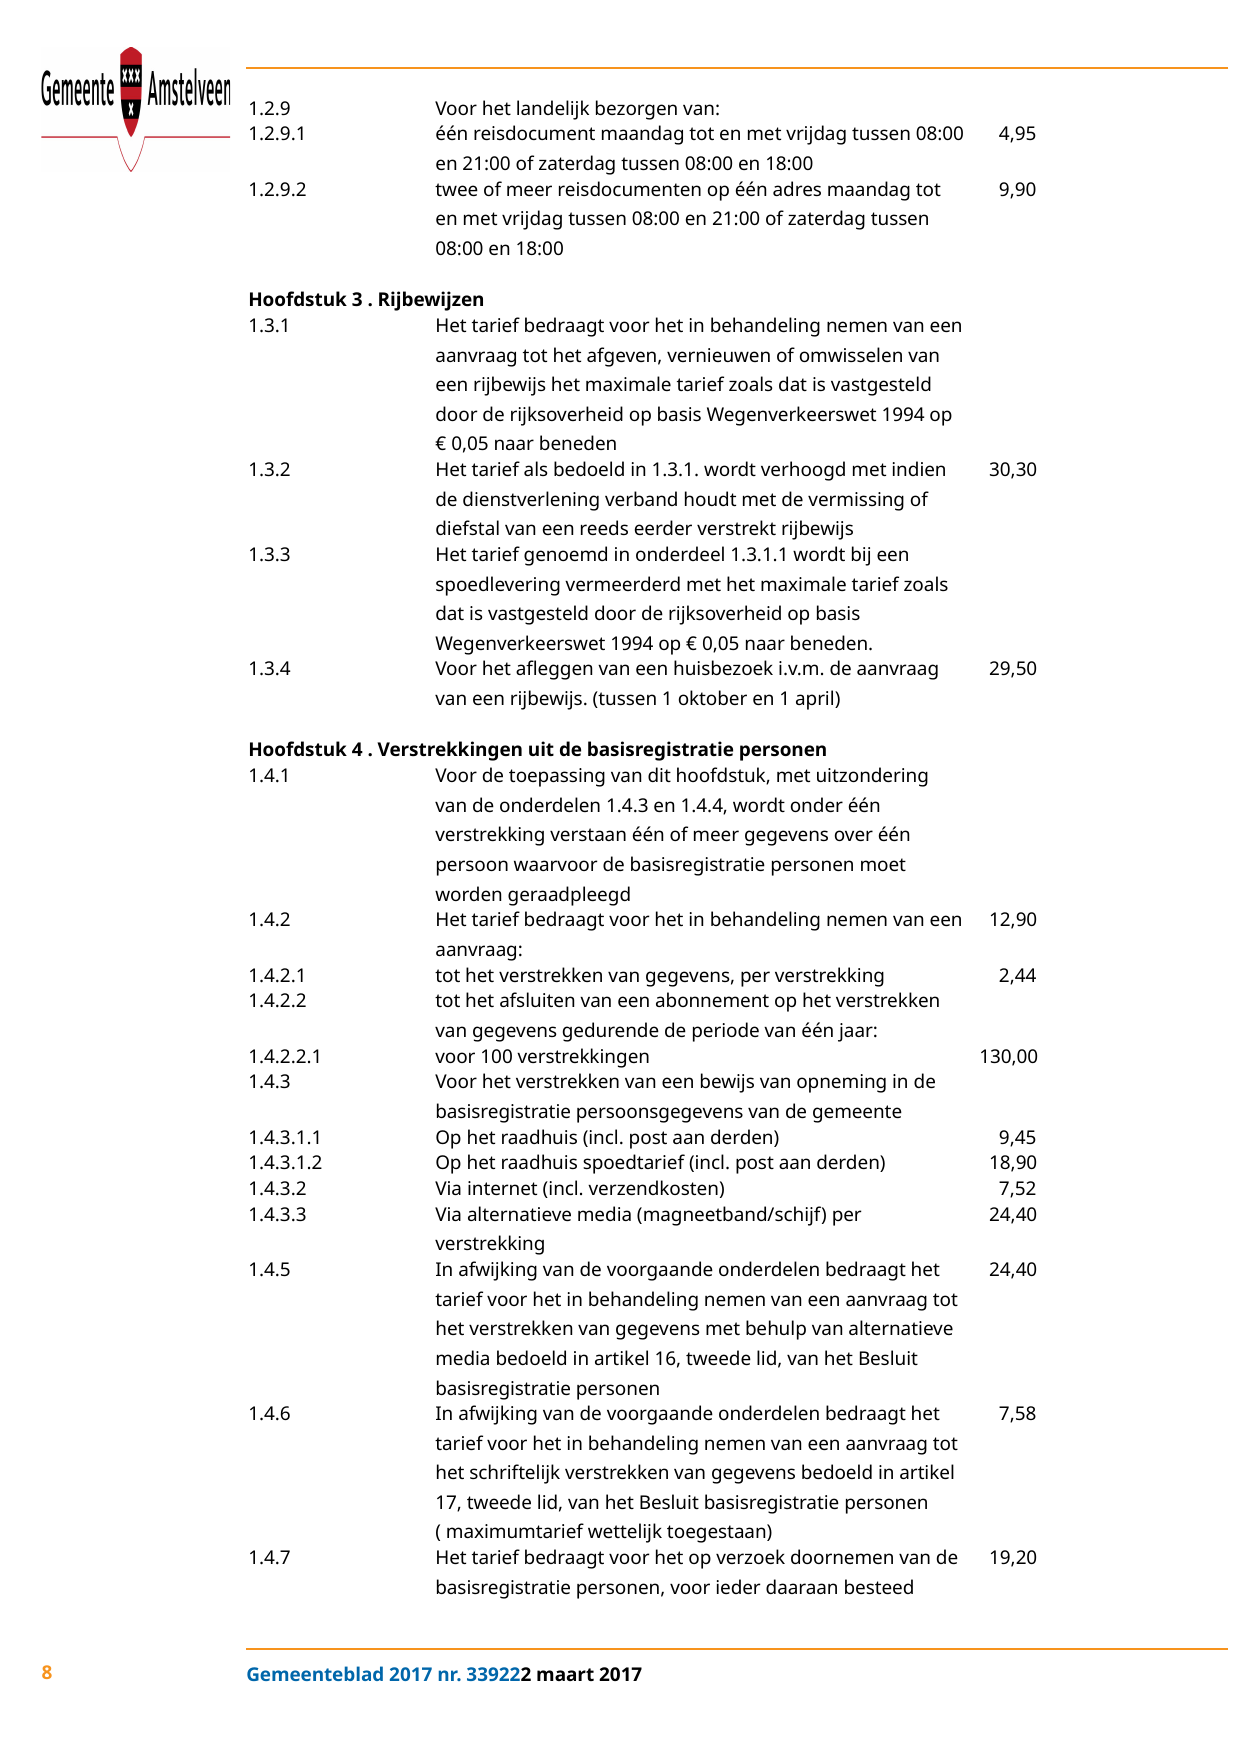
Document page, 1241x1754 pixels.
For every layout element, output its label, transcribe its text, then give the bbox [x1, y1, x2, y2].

table_cell tot het afsluiten van een abonnement op het verstrekken van gegevens gedurende de periode van één jaar: [435, 988, 964, 1043]
table_cell 1.4.2.2 [248, 988, 435, 1043]
table_cell 1.4.3 [248, 1069, 435, 1124]
table_cell In afwijking van de voorgaande onderdelen bedraagt het tarief voor het in behandeling nemen van een aanvraag tot het verstrekken van gegevens met behulp van alternatieve media bedoeld in artikel 16, tweede lid, van het Besluit basisregistratie personen [435, 1256, 964, 1400]
table_cell 1.4.2.2.1 [248, 1043, 435, 1068]
table_cell [964, 1069, 1152, 1124]
table_cell Hoofdstuk 3 . Rijbewijzen [248, 286, 1152, 312]
table_cell 4,95 [964, 121, 1152, 176]
table_cell 1.4.7 [248, 1545, 435, 1600]
table_cell 19,20 [964, 1545, 1152, 1600]
table_cell [248, 261, 1152, 286]
picture [41, 47, 231, 172]
table_cell 29,50 [964, 656, 1152, 711]
table_cell [964, 763, 1152, 906]
table_cell Voor het landelijk bezorgen van: [435, 95, 964, 121]
table_cell 1.4.1 [248, 763, 435, 906]
table_cell Het tarief bedraagt voor het in behandeling nemen van een aanvraag tot het afgeven, vernieuwen of omwisselen van een rijbewijs het maximale tarief zoals dat is vastgesteld door de rijksoverheid op basis Wegenverkeerswet 1994 op € 0,05 naar beneden [435, 312, 964, 456]
table_cell 1.3.2 [248, 456, 435, 541]
table_cell [964, 988, 1152, 1043]
table_cell Voor het verstrekken van een bewijs van opneming in de basisregistratie persoonsgegevens van de gemeente [435, 1069, 964, 1124]
table_cell 1.2.9.1 [248, 121, 435, 176]
table_cell Voor het afleggen van een huisbezoek i.v.m. de aanvraag van een rijbewijs. (tussen 1 oktober en 1 april) [435, 656, 964, 711]
table_cell 1.2.9 [248, 95, 435, 121]
table_cell Op het raadhuis (incl. post aan derden) [435, 1124, 964, 1149]
table_cell Het tarief als bedoeld in 1.3.1. wordt verhoogd met indien de dienstverlening verband houdt met de vermissing of diefstal van een reeds eerder verstrekt rijbewijs [435, 456, 964, 541]
table_cell [964, 541, 1152, 656]
table_cell Het tarief bedraagt voor het op verzoek doornemen van de basisregistratie personen, voor ieder daaraan besteed [435, 1545, 964, 1600]
table_cell tot het verstrekken van gegevens, per verstrekking [435, 962, 964, 987]
table_cell 9,45 [964, 1124, 1152, 1149]
table_cell één reisdocument maandag tot en met vrijdag tussen 08:00 en 21:00 of zaterdag tussen 08:00 en 18:00 [435, 121, 964, 176]
table_cell 1.3.1 [248, 312, 435, 456]
table_cell 1.4.3.2 [248, 1175, 435, 1201]
table_cell 1.4.5 [248, 1256, 435, 1400]
table_cell [964, 95, 1152, 121]
table_cell 7,52 [964, 1175, 1152, 1201]
table_cell 1.3.3 [248, 541, 435, 656]
table_cell 1.3.4 [248, 656, 435, 711]
table_cell 2,44 [964, 962, 1152, 987]
table_cell 1.4.6 [248, 1400, 435, 1544]
table_cell In afwijking van de voorgaande onderdelen bedraagt het tarief voor het in behandeling nemen van een aanvraag tot het schriftelijk verstrekken van gegevens bedoeld in artikel 17, tweede lid, van het Besluit basisregistratie personen ( maximumtarief wettelijk toegestaan) [435, 1400, 964, 1544]
table_cell 1.4.2.1 [248, 962, 435, 987]
table_cell Via internet (incl. verzendkosten) [435, 1175, 964, 1201]
table_cell 30,30 [964, 456, 1152, 541]
table_cell Het tarief genoemd in onderdeel 1.3.1.1 wordt bij een spoedlevering vermeerderd met het maximale tarief zoals dat is vastgesteld door de rijksoverheid op basis Wegenverkeerswet 1994 op € 0,05 naar beneden. [435, 541, 964, 656]
table_cell 1.4.2 [248, 906, 435, 962]
table_cell 24,40 [964, 1201, 1152, 1256]
table_cell Het tarief bedraagt voor het in behandeling nemen van een aanvraag: [435, 906, 964, 962]
table_cell 1.2.9.2 [248, 176, 435, 261]
table_cell 12,90 [964, 906, 1152, 962]
table_cell Via alternatieve media (magneetband/schijf) per verstrekking [435, 1201, 964, 1256]
table_cell Hoofdstuk 4 . Verstrekkingen uit de basisregistratie personen [248, 737, 1152, 762]
table_cell 1.4.3.1.2 [248, 1150, 435, 1175]
table_cell 9,90 [964, 176, 1152, 261]
table_cell 7,58 [964, 1400, 1152, 1544]
table_cell voor 100 verstrekkingen [435, 1043, 964, 1068]
table_cell 130,00 [964, 1043, 1152, 1068]
table_cell Voor de toepassing van dit hoofdstuk, met uitzondering van de onderdelen 1.4.3 en 1.4.4, wordt onder één verstrekking verstaan één of meer gegevens over één persoon waarvoor de basisregistratie personen moet worden geraadpleegd [435, 763, 964, 906]
table_cell 1.4.3.3 [248, 1201, 435, 1256]
table_cell 18,90 [964, 1150, 1152, 1175]
table_cell Op het raadhuis spoedtarief (incl. post aan derden) [435, 1150, 964, 1175]
table_cell twee of meer reisdocumenten op één adres maandag tot en met vrijdag tussen 08:00 en 21:00 of zaterdag tussen 08:00 en 18:00 [435, 176, 964, 261]
table_cell 24,40 [964, 1256, 1152, 1400]
table_cell [248, 711, 1152, 737]
table_cell [964, 312, 1152, 456]
table_cell 1.4.3.1.1 [248, 1124, 435, 1149]
